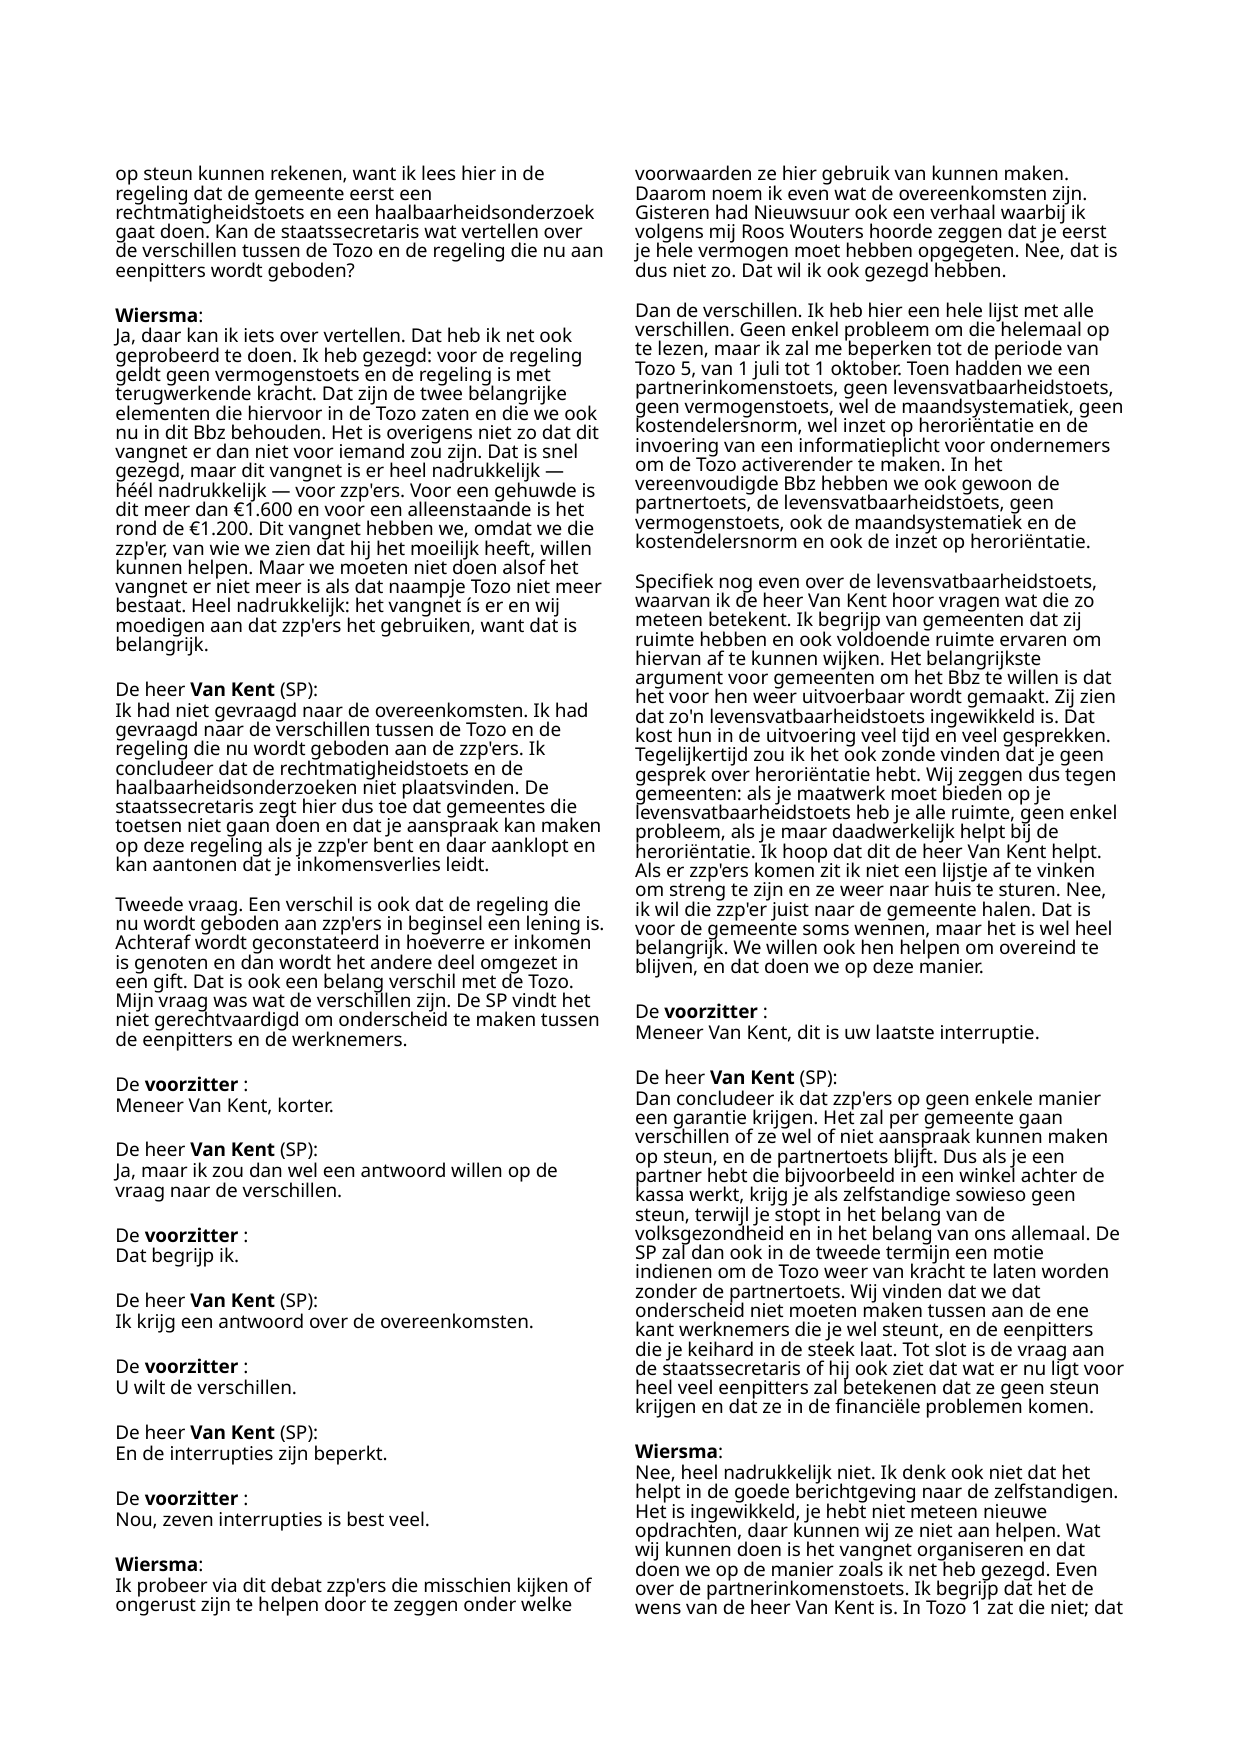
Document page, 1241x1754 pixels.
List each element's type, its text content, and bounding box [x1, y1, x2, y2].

text Meneer Van Kent, korter. [115, 1097, 605, 1116]
text De heer Van Kent (SP): [115, 676, 605, 702]
text Dan de verschillen. Ik heb hier een hele lijst met alle verschillen. Geen enkel probleem om die helemaal op te lezen, maar ik zal me beperken tot de periode van Tozo 5, van 1 juli tot 1 oktober. Toen hadden we een partnerinkomenstoets, geen levensvatbaarheidstoets, geen vermogenstoets, wel de maandsystematiek, geen kostendelersnorm, wel inzet op heroriëntatie en de invoering van een informatieplicht voor ondernemers om de Tozo activerender te maken. In het vereenvoudigde Bbz hebben we ook gewoon de partnertoets, de levensvatbaarheidstoets, geen vermogenstoets, ook de maandsystematiek en de kostendelersnorm en ook de inzet op heroriëntatie. [635, 302, 1125, 552]
text De heer Van Kent (SP): [115, 1419, 605, 1445]
text Dat begrijp ik. [115, 1247, 605, 1267]
text Ja, daar kan ik iets over vertellen. Dat heb ik net ook geprobeerd te doen. Ik heb gezegd: voor de regeling geldt geen vermogenstoets en de regeling is met terugwerkende kracht. Dat zijn de twee belangrijke elementen die hiervoor in de Tozo zaten en die we ook nu in dit Bbz behouden. Het is overigens niet zo dat dit vangnet er dan niet voor iemand zou zijn. Dat is snel gezegd, maar dit vangnet is er heel nadrukkelijk — héél nadrukkelijk — voor zzp'ers. Voor een gehuwde is dit meer dan €1.600 en voor een alleenstaande is het rond de €1.200. Dit vangnet hebben we, omdat we die zzp'er, van wie we zien dat hij het moeilijk heeft, willen kunnen helpen. Maar we moeten niet doen alsof het vangnet er niet meer is als dat naampje Tozo niet meer bestaat. Heel nadrukkelijk: het vangnet ís er en wij moedigen aan dat zzp'ers het gebruiken, want dat is belangrijk. [115, 327, 605, 655]
text De voorzitter : [115, 1353, 605, 1379]
text Tweede vraag. Een verschil is ook dat de regeling die nu wordt geboden aan zzp'ers in beginsel een lening is. Achteraf wordt geconstateerd in hoeverre er inkomen is genoten en dan wordt het andere deel omgezet in een gift. Dat is ook een belang verschil met de Tozo. Mijn vraag was wat de verschillen zijn. De SP vindt het niet gerechtvaardigd om onderscheid te maken tussen de eenpitters en de werknemers. [115, 896, 605, 1050]
text U wilt de verschillen. [115, 1379, 605, 1398]
text Wiersma: [115, 1551, 605, 1577]
text Wiersma: [115, 302, 605, 327]
text De voorzitter : [115, 1222, 605, 1247]
text De voorzitter : [115, 1485, 605, 1511]
text De voorzitter : [635, 998, 1125, 1024]
text voorwaarden ze hier gebruik van kunnen maken. Daarom noem ik even wat de overeenkomsten zijn. Gisteren had Nieuwsuur ook een verhaal waarbij ik volgens mij Roos Wouters hoorde zeggen dat je eerst je hele vermogen moet hebben opgegeten. Nee, dat is dus niet zo. Dat wil ik ook gezegd hebben. [635, 165, 1125, 281]
text Nou, zeven interrupties is best veel. [115, 1511, 605, 1530]
text Ik probeer via dit debat zzp'ers die misschien kijken of ongerust zijn te helpen door te zeggen onder welke [115, 1577, 605, 1615]
text En de interrupties zijn beperkt. [115, 1445, 605, 1464]
text Dan concludeer ik dat zzp'ers op geen enkele manier een garantie krijgen. Het zal per gemeente gaan verschillen of ze wel of niet aanspraak kunnen maken op steun, en de partnertoets blijft. Dus als je een partner hebt die bijvoorbeeld in een winkel achter de kassa werkt, krijg je als zelfstandige sowieso geen steun, terwijl je stopt in het belang van de volksgezondheid en in het belang van ons allemaal. De SP zal dan ook in de tweede termijn een motie indienen om de Tozo weer van kracht te laten worden zonder de partnertoets. Wij vinden dat we dat onderscheid niet moeten maken tussen aan de ene kant werknemers die je wel steunt, en de eenpitters die je keihard in de steek laat. Tot slot is de vraag aan de staatssecretaris of hij ook ziet dat wat er nu ligt voor heel veel eenpitters zal betekenen dat ze geen steun krijgen en dat ze in de financiële problemen komen. [635, 1090, 1125, 1418]
text Meneer Van Kent, dit is uw laatste interruptie. [635, 1024, 1125, 1043]
text Wiersma: [635, 1438, 1125, 1464]
text Ik had niet gevraagd naar de overeenkomsten. Ik had gevraagd naar de verschillen tussen de Tozo en de regeling die nu wordt geboden aan de zzp'ers. Ik concludeer dat de rechtmatigheidstoets en de haalbaarheidsonderzoeken niet plaatsvinden. De staatssecretaris zegt hier dus toe dat gemeentes die toetsen niet gaan doen en dat je aanspraak kan maken op deze regeling als je zzp'er bent en daar aanklopt en kan aantonen dat je inkomensverlies leidt. [115, 702, 605, 875]
text De voorzitter : [115, 1071, 605, 1097]
text De heer Van Kent (SP): [115, 1137, 605, 1162]
text Ik krijg een antwoord over de overeenkomsten. [115, 1313, 605, 1333]
text Specifiek nog even over de levensvatbaarheidstoets, waarvan ik de heer Van Kent hoor vragen wat die zo meteen betekent. Ik begrijp van gemeenten dat zij ruimte hebben en ook voldoende ruimte ervaren om hiervan af te kunnen wijken. Het belangrijkste argument voor gemeenten om het Bbz te willen is dat het voor hen weer uitvoerbaar wordt gemaakt. Zij zien dat zo'n levensvatbaarheidstoets ingewikkeld is. Dat kost hun in de uitvoering veel tijd en veel gesprekken. Tegelijkertijd zou ik het ook zonde vinden dat je geen gesprek over heroriëntatie hebt. Wij zeggen dus tegen gemeenten: als je maatwerk moet bieden op je levensvatbaarheidstoets heb je alle ruimte, geen enkel probleem, als je maar daadwerkelijk helpt bij de heroriëntatie. Ik hoop dat dit de heer Van Kent helpt. Als er zzp'ers komen zit ik niet een lijstje af te vinken om streng te zijn en ze weer naar huis te sturen. Nee, ik wil die zzp'er juist naar de gemeente halen. Dat is voor de gemeente soms wennen, maar het is wel heel belangrijk. We willen ook hen helpen om overeind te blijven, en dat doen we op deze manier. [635, 573, 1125, 978]
text Nee, heel nadrukkelijk niet. Ik denk ook niet dat het helpt in de goede berichtgeving naar de zelfstandigen. Het is ingewikkeld, je hebt niet meteen nieuwe opdrachten, daar kunnen wij ze niet aan helpen. Wat wij kunnen doen is het vangnet organiseren en dat doen we op de manier zoals ik net heb gezegd. Even over de partnerinkomenstoets. Ik begrijp dat het de wens van de heer Van Kent is. In Tozo 1 zat die niet; dat [635, 1464, 1125, 1618]
text Ja, maar ik zou dan wel een antwoord willen op de vraag naar de verschillen. [115, 1162, 605, 1201]
text op steun kunnen rekenen, want ik lees hier in de regeling dat de gemeente eerst een rechtmatigheidstoets en een haalbaarheidsonderzoek gaat doen. Kan de staatssecretaris wat vertellen over de verschillen tussen de Tozo en de regeling die nu aan eenpitters wordt geboden? [115, 165, 605, 281]
text De heer Van Kent (SP): [115, 1288, 605, 1313]
text De heer Van Kent (SP): [635, 1064, 1125, 1090]
